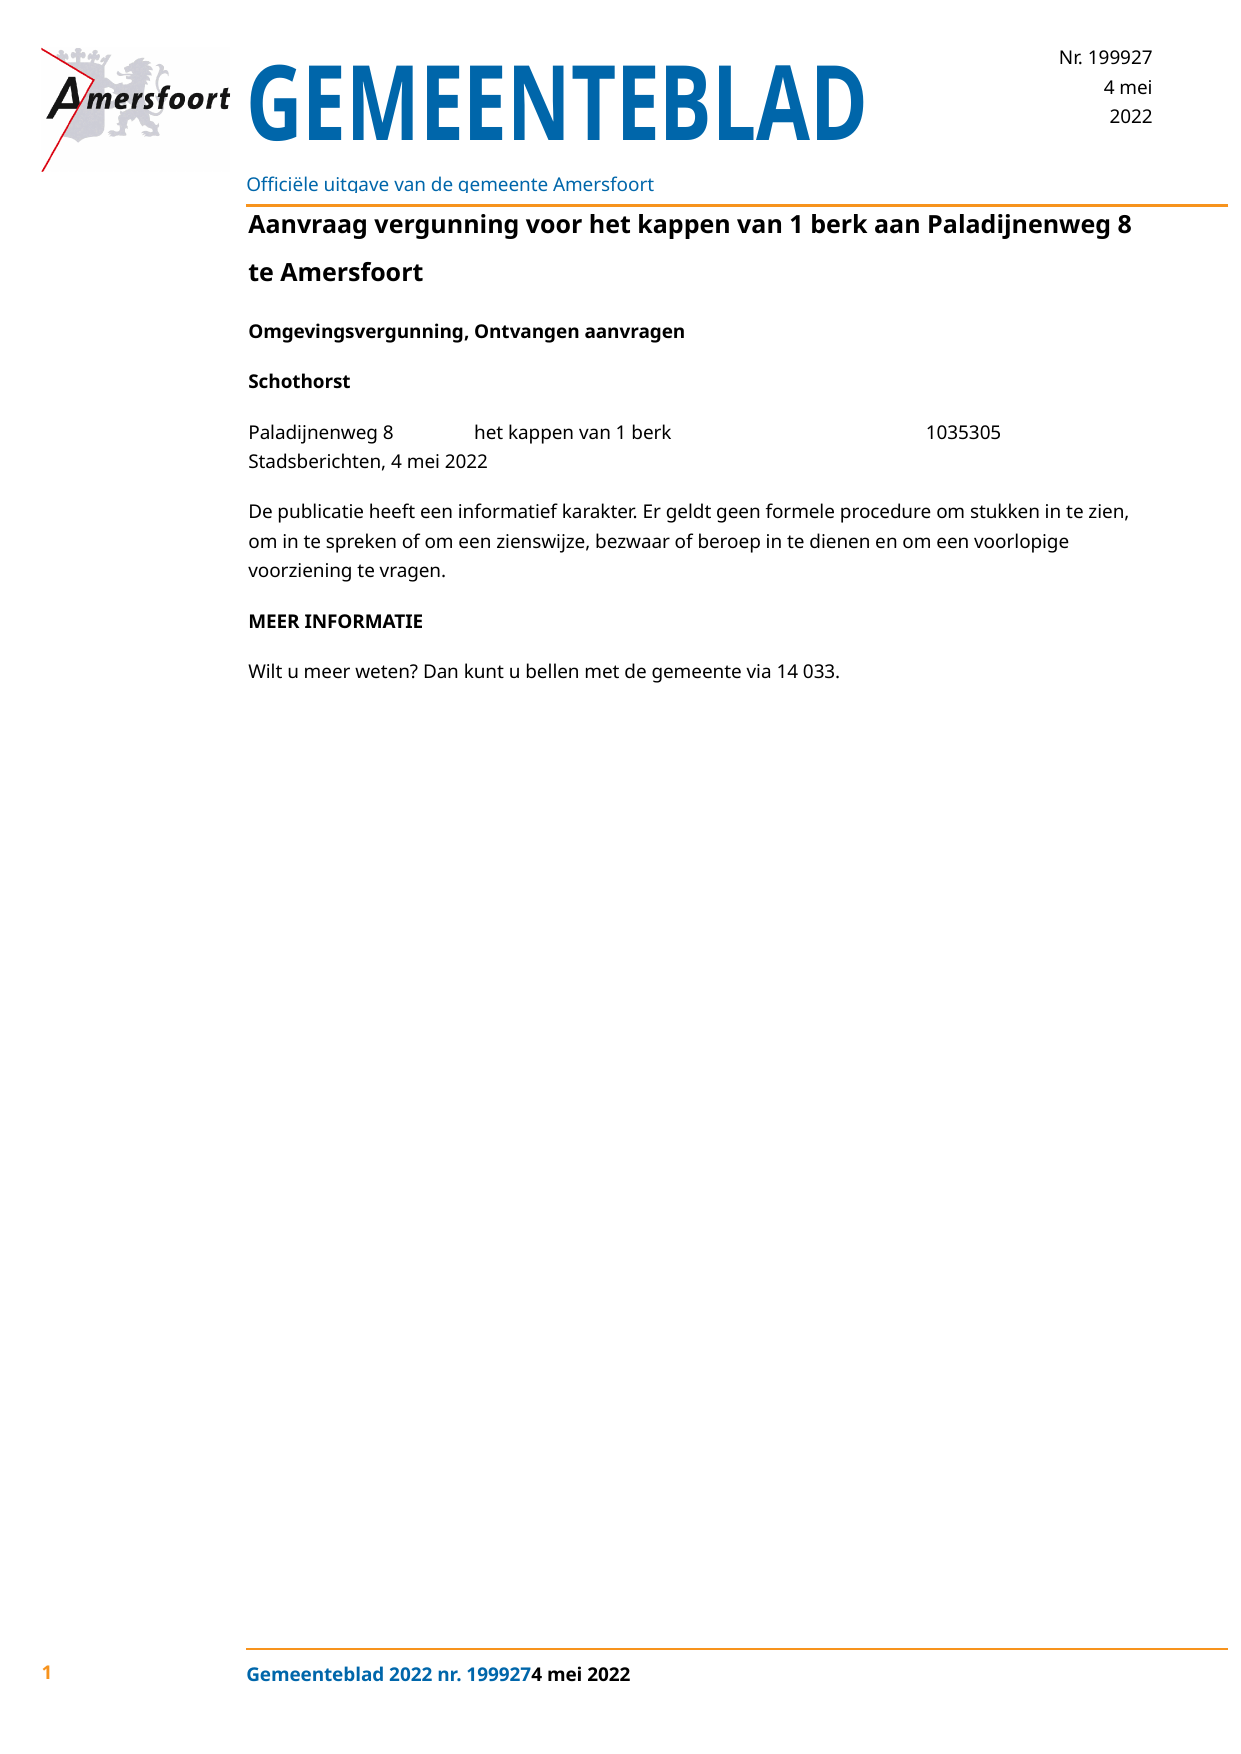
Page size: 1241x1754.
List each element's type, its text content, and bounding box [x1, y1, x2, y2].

table_header het kappen van 1 berk [474, 419, 700, 444]
table_header 1035305 [926, 419, 1152, 444]
picture [41, 47, 231, 172]
text Schothorst [248, 368, 1152, 394]
text Wilt u meer weten? Dan kunt u bellen met de gemeente via 14 033. [248, 658, 1152, 684]
text De publicatie heeft een informatief karakter. Er geldt geen formele procedure om stukken in te zien, om in te spreken of om een zienswijze, bezwaar of beroep in te dienen en om een voorlopige voorziening te vragen. [248, 498, 1152, 583]
table_header Paladijnenweg 8 [248, 419, 474, 444]
text Aanvraag vergunning voor het kappen van 1 berk aan Paladijnenweg 8 te Amersfoort [248, 207, 1152, 288]
text MEER INFORMATIE [248, 608, 1152, 633]
text Stadsberichten, 4 mei 2022 [248, 448, 1152, 473]
table_header [700, 419, 926, 444]
text Omgevingsvergunning, Ontvangen aanvragen [248, 318, 1152, 344]
